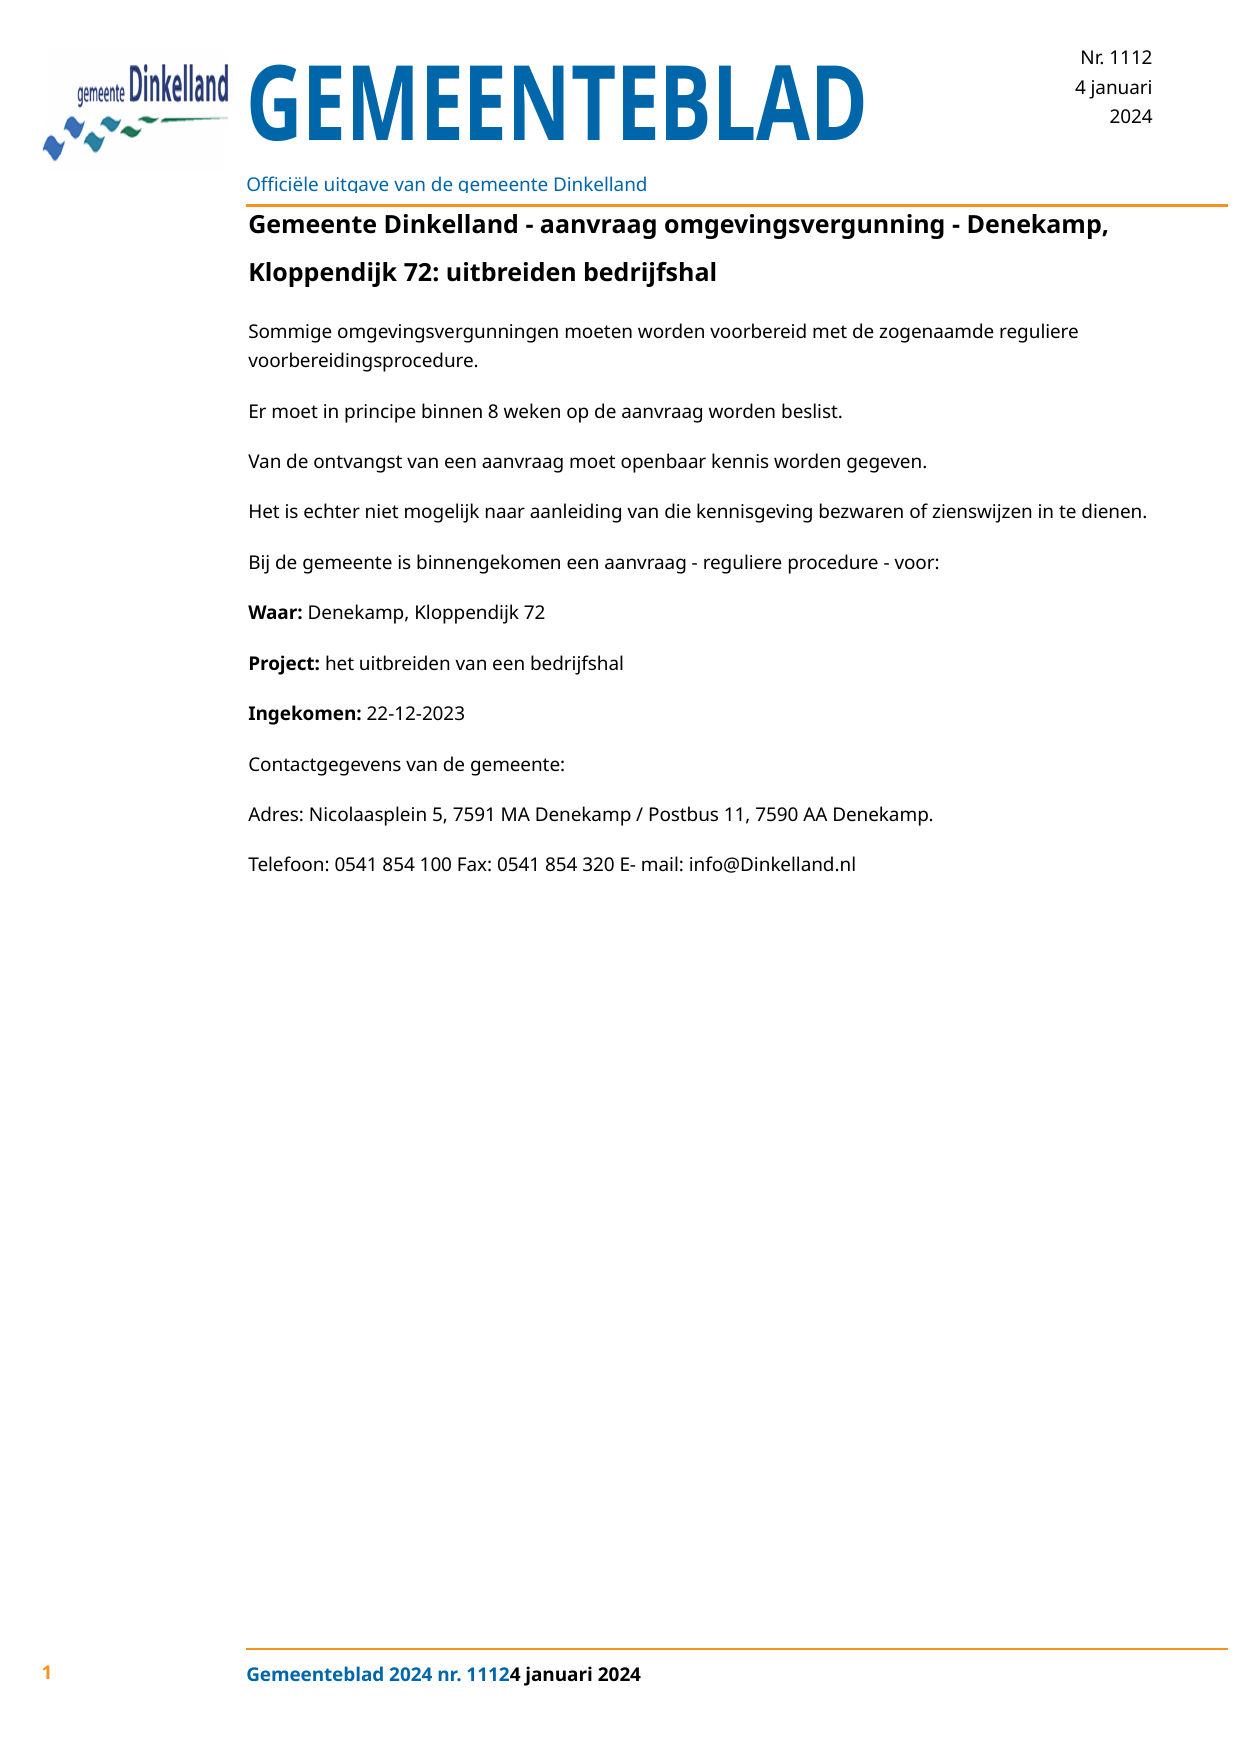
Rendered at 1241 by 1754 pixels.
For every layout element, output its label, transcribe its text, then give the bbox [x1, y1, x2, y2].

text Gemeente Dinkelland - aanvraag omgevingsvergunning - Denekamp, Kloppendijk 72: uitbreiden bedrijfshal [248, 207, 1152, 288]
text Telefoon: 0541 854 100 Fax: 0541 854 320 E- mail: info@Dinkelland.nl [248, 852, 1152, 877]
picture [41, 47, 231, 172]
text Ingekomen: 22-12-2023 [248, 700, 1152, 726]
text Sommige omgevingsvergunningen moeten worden voorbereid met de zogenaamde reguliere voorbereidingsprocedure. [248, 318, 1152, 373]
text Van de ontvangst van een aanvraag moet openbaar kennis worden gegeven. [248, 448, 1152, 474]
text Er moet in principe binnen 8 weken op de aanvraag worden beslist. [248, 398, 1152, 424]
text Waar: Denekamp, Kloppendijk 72 [248, 599, 1152, 625]
text Bij de gemeente is binnengekomen een aanvraag - reguliere procedure - voor: [248, 549, 1152, 575]
text Het is echter niet mogelijk naar aanleiding van die kennisgeving bezwaren of zienswijzen in te dienen. [248, 499, 1152, 524]
text Adres: Nicolaasplein 5, 7591 MA Denekamp / Postbus 11, 7590 AA Denekamp. [248, 801, 1152, 827]
text Contactgegevens van de gemeente: [248, 751, 1152, 777]
text Project: het uitbreiden van een bedrijfshal [248, 650, 1152, 676]
